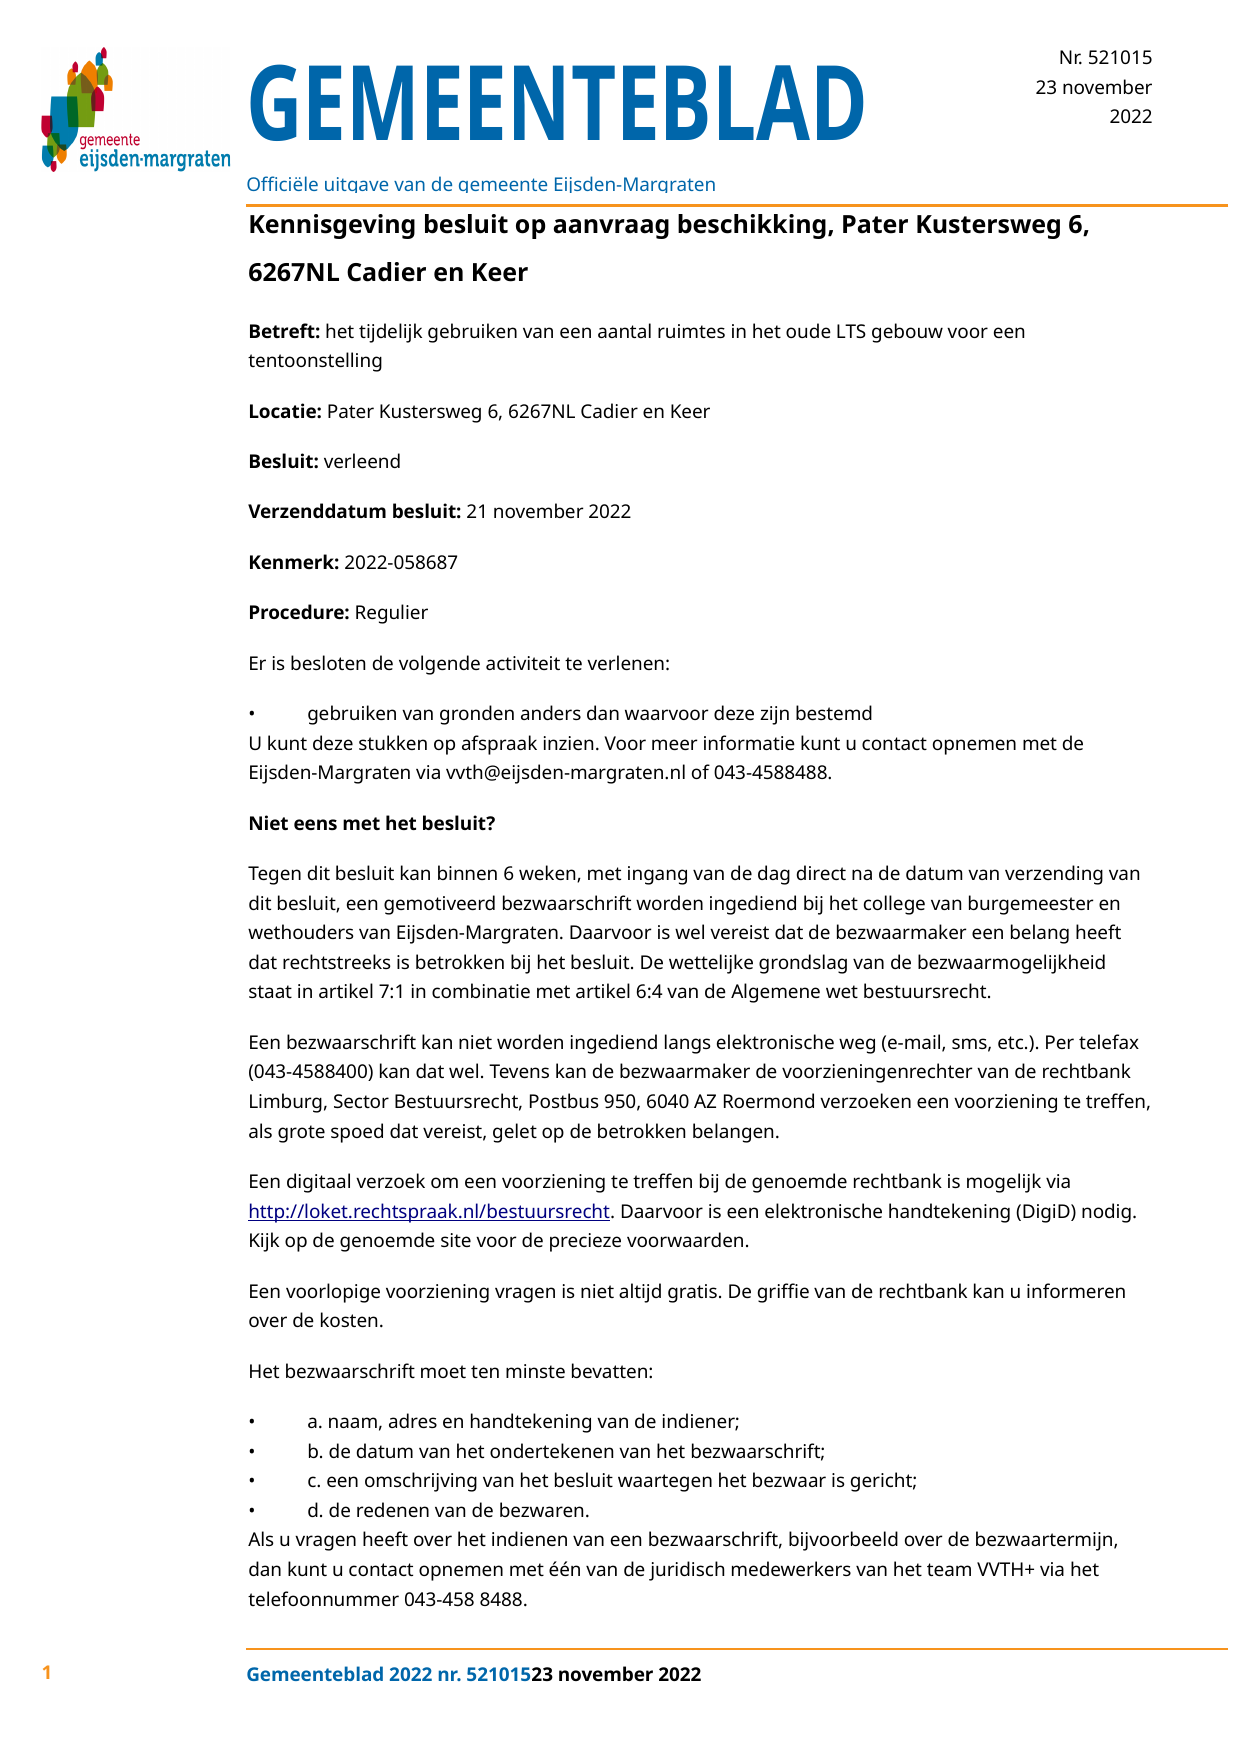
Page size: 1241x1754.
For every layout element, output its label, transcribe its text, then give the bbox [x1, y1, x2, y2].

list c. een omschrijving van het besluit waartegen het bezwaar is gericht; [248, 1467, 1152, 1493]
text Niet eens met het besluit? [248, 810, 1152, 836]
text Locatie: Pater Kustersweg 6, 6267NL Cadier en Keer [248, 398, 1152, 424]
text Verzenddatum besluit: 21 november 2022 [248, 499, 1152, 524]
text Als u vragen heeft over het indienen van een bezwaarschrift, bijvoorbeeld over de bezwaartermijn, dan kunt u contact opnemen met één van de juridisch medewerkers van het team VVTH+ via het telefoonnummer 043-458 8488. [248, 1527, 1152, 1612]
text Procedure: Regulier [248, 599, 1152, 625]
list gebruiken van gronden anders dan waarvoor deze zijn bestemd [248, 700, 1152, 726]
text U kunt deze stukken op afspraak inzien. Voor meer informatie kunt u contact opnemen met de Eijsden-Margraten via vvth@eijsden-margraten.nl of 043-4588488. [248, 730, 1152, 785]
text Besluit: verleend [248, 448, 1152, 474]
text Het bezwaarschrift moet ten minste bevatten: [248, 1358, 1152, 1384]
text Kenmerk: 2022-058687 [248, 549, 1152, 575]
list a. naam, adres en handtekening van de indiener; [248, 1408, 1152, 1434]
picture [41, 47, 231, 172]
text Er is besloten de volgende activiteit te verlenen: [248, 650, 1152, 676]
text Betreft: het tijdelijk gebruiken van een aantal ruimtes in het oude LTS gebouw voor een tentoonstelling [248, 318, 1152, 373]
text Een voorlopige voorziening vragen is niet altijd gratis. De griffie van de rechtbank kan u informeren over de kosten. [248, 1278, 1152, 1333]
text Een bezwaarschrift kan niet worden ingediend langs elektronische weg (e-mail, sms, etc.). Per telefax (043-4588400) kan dat wel. Tevens kan de bezwaarmaker de voorzieningenrechter van de rechtbank Limburg, Sector Bestuursrecht, Postbus 950, 6040 AZ Roermond verzoeken een voorziening te treffen, als grote spoed dat vereist, gelet op de betrokken belangen. [248, 1029, 1152, 1144]
text Kennisgeving besluit op aanvraag beschikking, Pater Kustersweg 6, 6267NL Cadier en Keer [248, 207, 1152, 288]
list b. de datum van het ondertekenen van het bezwaarschrift; [248, 1438, 1152, 1464]
text Een digitaal verzoek om een voorziening te treffen bij de genoemde rechtbank is mogelijk via http://loket.rechtspraak.nl/bestuursrecht. Daarvoor is een elektronische handtekening (DigiD) nodig. Kijk op de genoemde site voor de precieze voorwaarden. [248, 1168, 1152, 1253]
list d. de redenen van de bezwaren. [248, 1497, 1152, 1523]
text Tegen dit besluit kan binnen 6 weken, met ingang van de dag direct na de datum van verzending van dit besluit, een gemotiveerd bezwaarschrift worden ingediend bij het college van burgemeester en wethouders van Eijsden-Margraten. Daarvoor is wel vereist dat de bezwaarmaker een belang heeft dat rechtstreeks is betrokken bij het besluit. De wettelijke grondslag van de bezwaarmogelijkheid staat in artikel 7:1 in combinatie met artikel 6:4 van de Algemene wet bestuursrecht. [248, 860, 1152, 1004]
